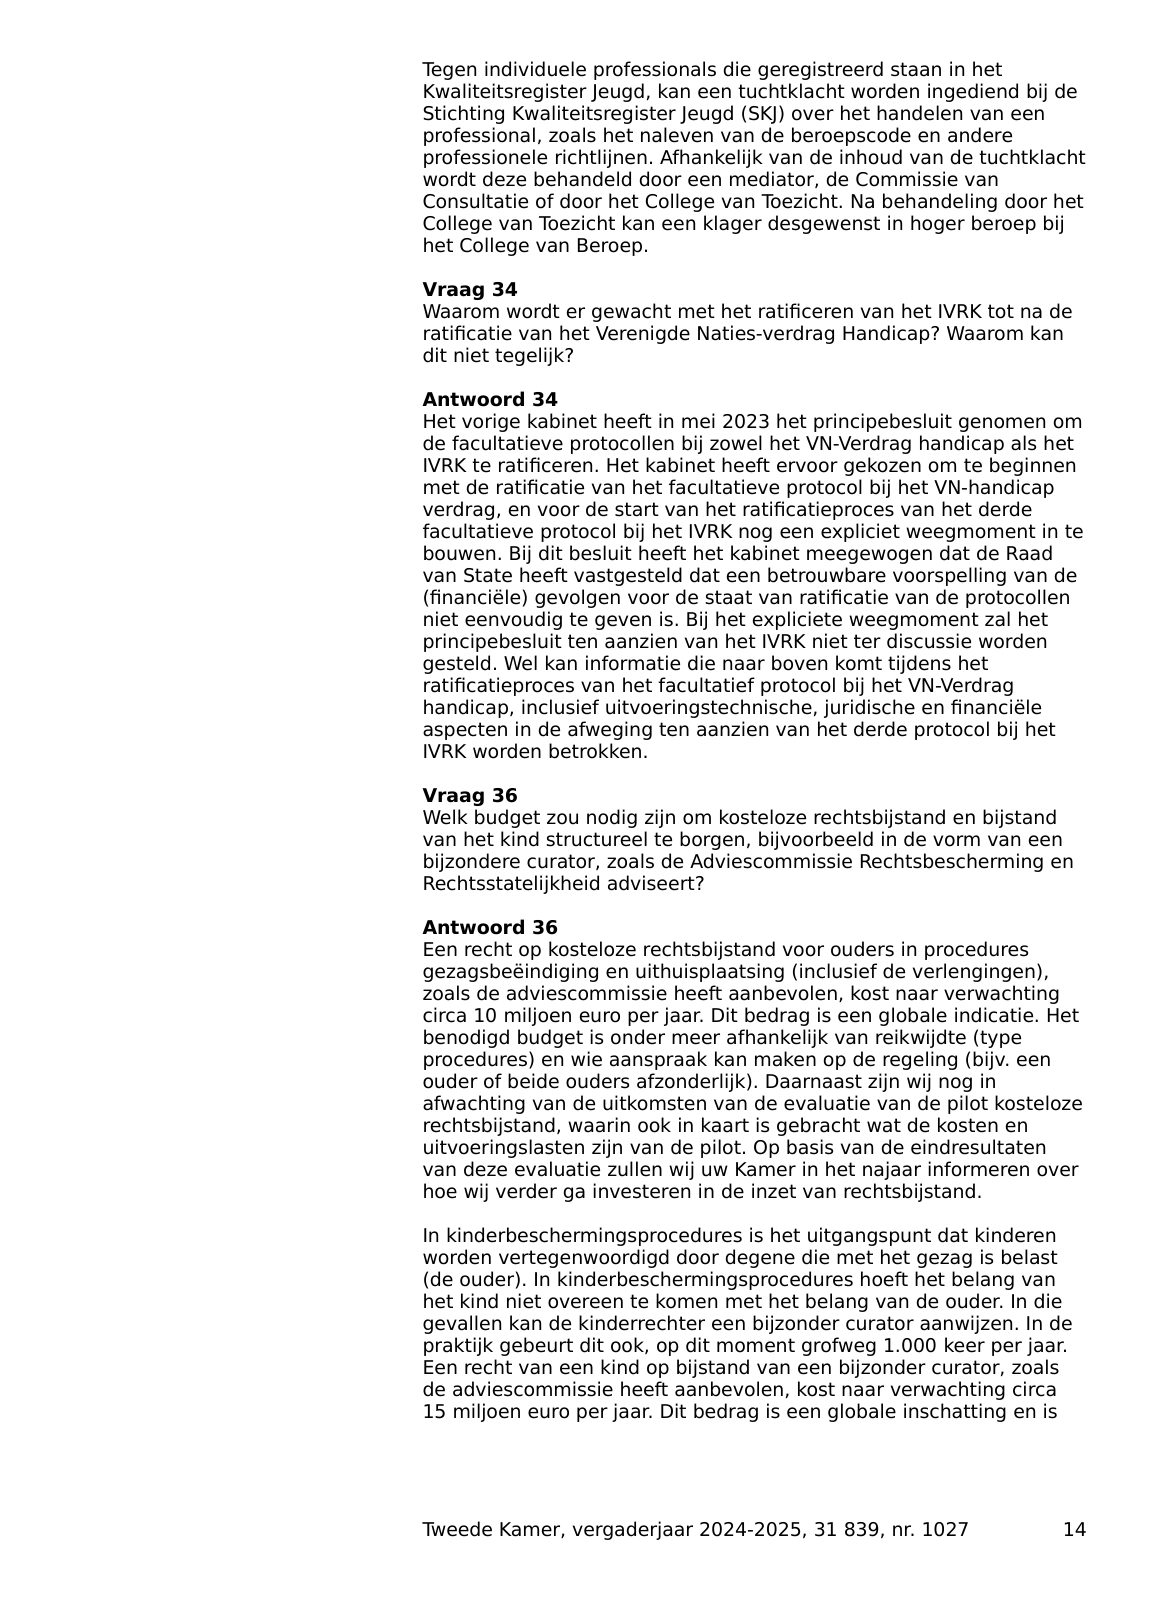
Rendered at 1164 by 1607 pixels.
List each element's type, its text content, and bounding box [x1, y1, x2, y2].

text Vraag 36 [422, 785, 1087, 807]
text Waarom wordt er gewacht met het ratificeren van het IVRK tot na de ratificatie van het Verenigde Naties-verdrag Handicap? Waarom kan dit niet tegelijk? [422, 301, 1087, 367]
text Tegen individuele professionals die geregistreerd staan in het Kwaliteitsregister Jeugd, kan een tuchtklacht worden ingediend bij de Stichting Kwaliteitsregister Jeugd (SKJ) over het handelen van een professional, zoals het naleven van de beroepscode en andere professionele richtlijnen. Afhankelijk van de inhoud van de tuchtklacht wordt deze behandeld door een mediator, de Commissie van Consultatie of door het College van Toezicht. Na behandeling door het College van Toezicht kan een klager desgewenst in hoger beroep bij het College van Beroep. [422, 59, 1087, 257]
text Antwoord 34 [422, 389, 1087, 411]
text Vraag 34 [422, 279, 1087, 301]
text Welk budget zou nodig zijn om kosteloze rechtsbijstand en bijstand van het kind structureel te borgen, bijvoorbeeld in de vorm van een bijzondere curator, zoals de Adviescommissie Rechtsbescherming en Rechtsstatelijkheid adviseert? [422, 807, 1087, 895]
text Het vorige kabinet heeft in mei 2023 het principebesluit genomen om de facultatieve protocollen bij zowel het VN-Verdrag handicap als het IVRK te ratificeren. Het kabinet heeft ervoor gekozen om te beginnen met de ratificatie van het facultatieve protocol bij het VN-handicap verdrag, en voor de start van het ratificatieproces van het derde facultatieve protocol bij het IVRK nog een expliciet weegmoment in te bouwen. Bij dit besluit heeft het kabinet meegewogen dat de Raad van State heeft vastgesteld dat een betrouwbare voorspelling van de (financiële) gevolgen voor de staat van ratificatie van de protocollen niet eenvoudig te geven is. Bij het expliciete weegmoment zal het principebesluit ten aanzien van het IVRK niet ter discussie worden gesteld. Wel kan informatie die naar boven komt tijdens het ratificatieproces van het facultatief protocol bij het VN-Verdrag handicap, inclusief uitvoeringstechnische, juridische en financiële aspecten in de afweging ten aanzien van het derde protocol bij het IVRK worden betrokken. [422, 411, 1087, 763]
text In kinderbeschermingsprocedures is het uitgangspunt dat kinderen worden vertegenwoordigd door degene die met het gezag is belast (de ouder). In kinderbeschermingsprocedures hoeft het belang van het kind niet overeen te komen met het belang van de ouder. In die gevallen kan de kinderrechter een bijzonder curator aanwijzen. In de praktijk gebeurt dit ook, op dit moment grofweg 1.000 keer per jaar. Een recht van een kind op bijstand van een bijzonder curator, zoals de adviescommissie heeft aanbevolen, kost naar verwachting circa 15 miljoen euro per jaar. Dit bedrag is een globale inschatting en is [422, 1225, 1087, 1423]
text Een recht op kosteloze rechtsbijstand voor ouders in procedures gezagsbeëindiging en uithuisplaatsing (inclusief de verlengingen), zoals de adviescommissie heeft aanbevolen, kost naar verwachting circa 10 miljoen euro per jaar. Dit bedrag is een globale indicatie. Het benodigd budget is onder meer afhankelijk van reikwijdte (type procedures) en wie aanspraak kan maken op de regeling (bijv. een ouder of beide ouders afzonderlijk). Daarnaast zijn wij nog in afwachting van de uitkomsten van de evaluatie van de pilot kosteloze rechtsbijstand, waarin ook in kaart is gebracht wat de kosten en uitvoeringslasten zijn van de pilot. Op basis van de eindresultaten van deze evaluatie zullen wij uw Kamer in het najaar informeren over hoe wij verder ga investeren in de inzet van rechtsbijstand. [422, 939, 1087, 1203]
text Antwoord 36 [422, 917, 1087, 939]
